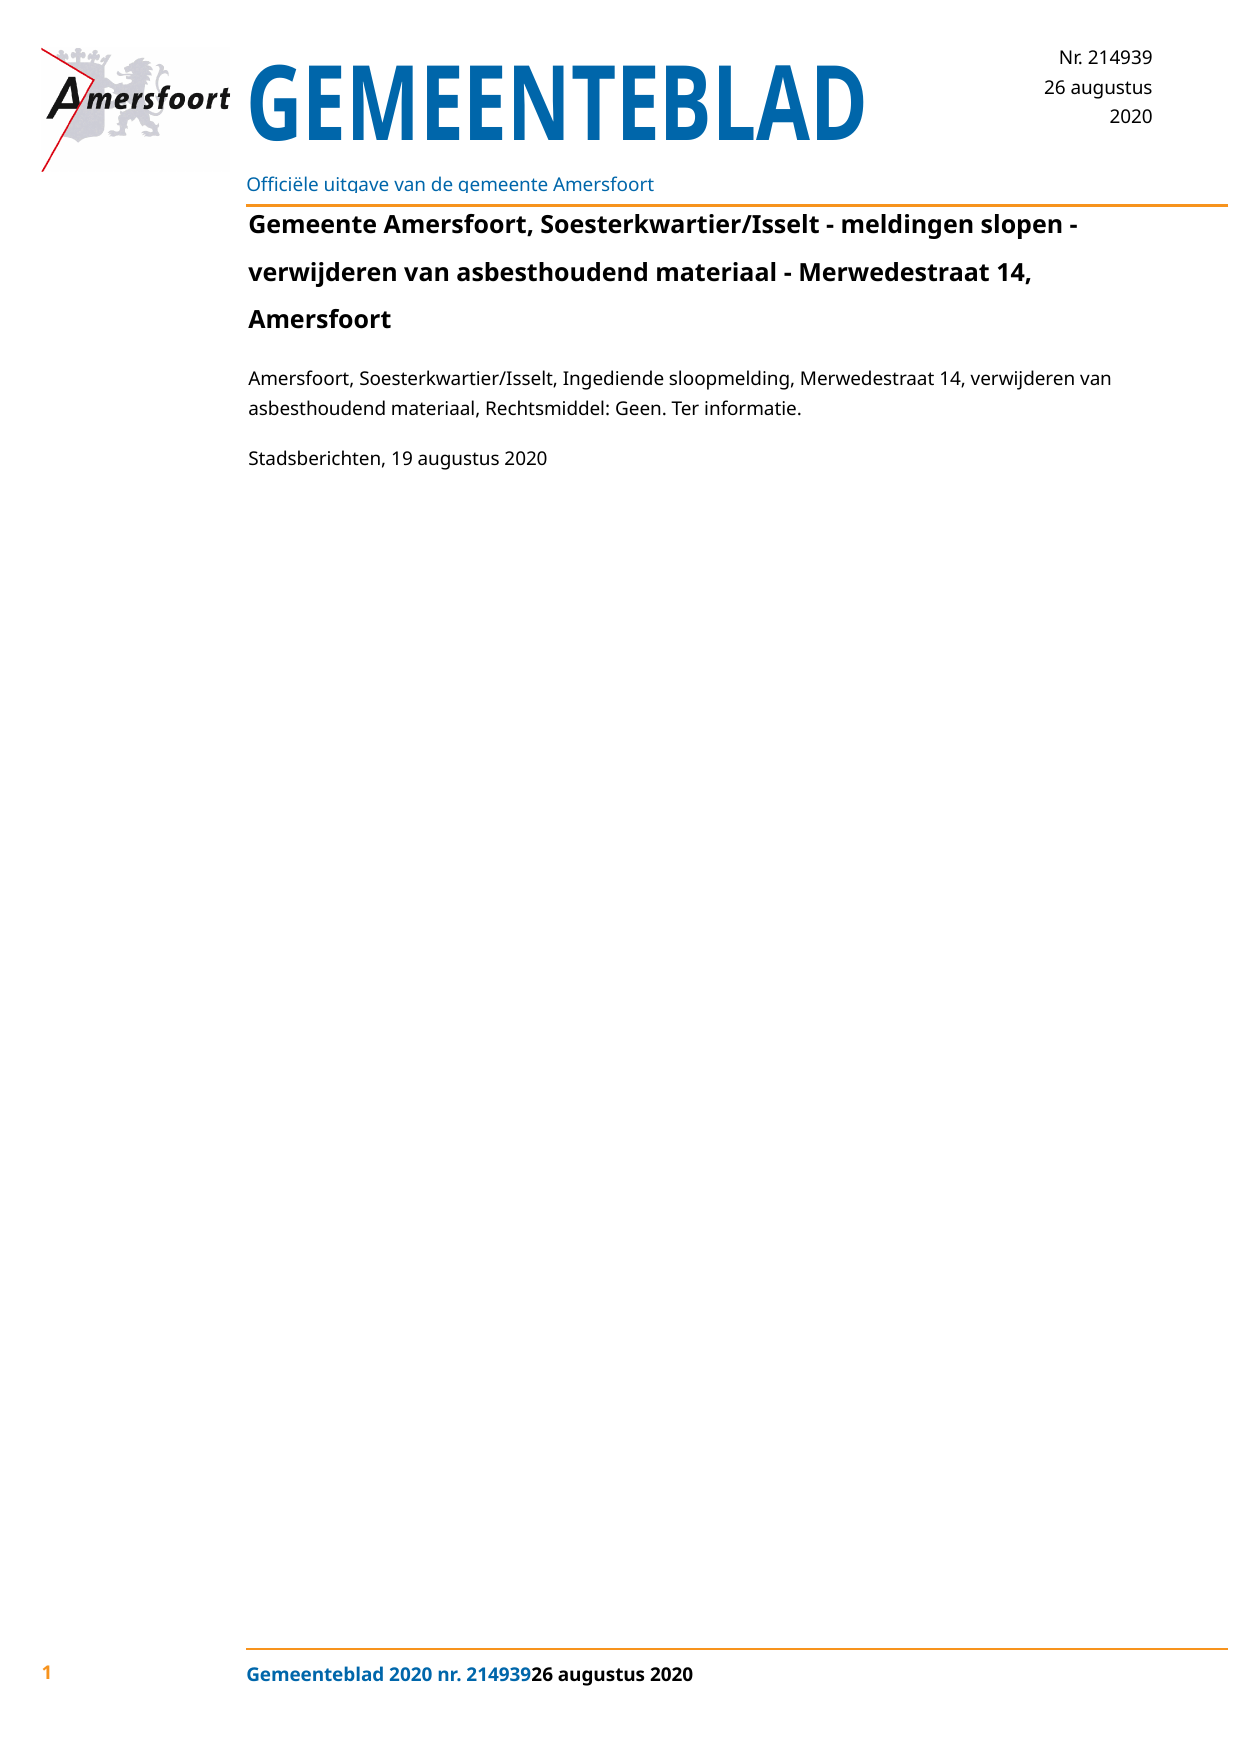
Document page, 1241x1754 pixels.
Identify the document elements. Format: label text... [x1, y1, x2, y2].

text Gemeente Amersfoort, Soesterkwartier/Isselt - meldingen slopen - verwijderen van asbesthoudend materiaal - Merwedestraat 14, Amersfoort [248, 207, 1152, 336]
text Amersfoort, Soesterkwartier/Isselt, Ingediende sloopmelding, Merwedestraat 14, verwijderen van asbesthoudend materiaal, Rechtsmiddel: Geen. Ter informatie. [248, 366, 1152, 421]
picture [41, 47, 231, 172]
text Stadsberichten, 19 augustus 2020 [248, 446, 1152, 471]
